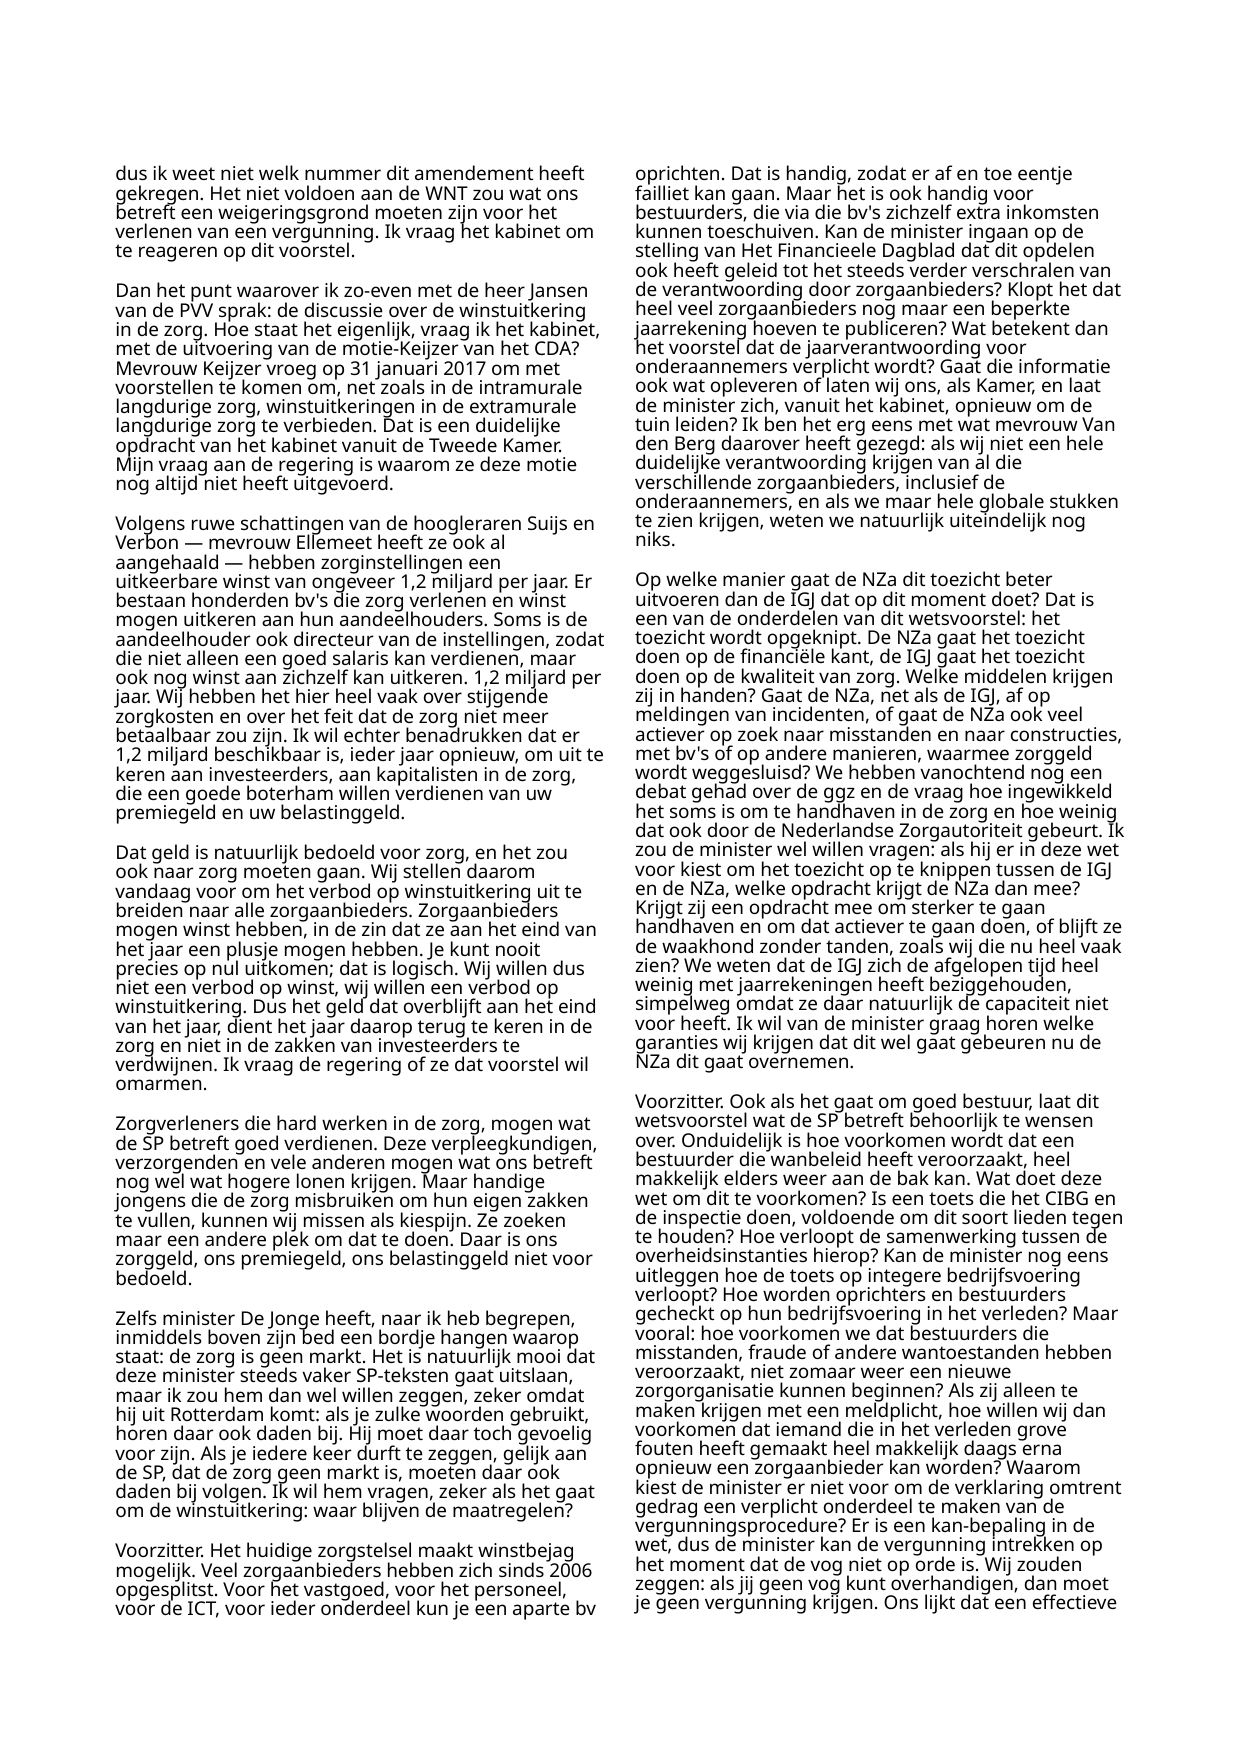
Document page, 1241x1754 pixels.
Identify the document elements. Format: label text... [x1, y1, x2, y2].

text Voorzitter. Ook als het gaat om goed bestuur, laat dit wetsvoorstel wat de SP betreft behoorlijk te wensen over. Onduidelijk is hoe voorkomen wordt dat een bestuurder die wanbeleid heeft veroorzaakt, heel makkelijk elders weer aan de bak kan. Wat doet deze wet om dit te voorkomen? Is een toets die het CIBG en de inspectie doen, voldoende om dit soort lieden tegen te houden? Hoe verloopt de samenwerking tussen de overheidsinstanties hierop? Kan de minister nog eens uitleggen hoe de toets op integere bedrijfsvoering verloopt? Hoe worden oprichters en bestuurders gecheckt op hun bedrijfsvoering in het verleden? Maar vooral: hoe voorkomen we dat bestuurders die misstanden, fraude of andere wantoestanden hebben veroorzaakt, niet zomaar weer een nieuwe zorgorganisatie kunnen beginnen? Als zij alleen te maken krijgen met een meldplicht, hoe willen wij dan voorkomen dat iemand die in het verleden grove fouten heeft gemaakt heel makkelijk daags erna opnieuw een zorgaanbieder kan worden? Waarom kiest de minister er niet voor om de verklaring omtrent gedrag een verplicht onderdeel te maken van de vergunningsprocedure? Er is een kan-bepaling in de wet, dus de minister kan de vergunning intrekken op het moment dat de vog niet op orde is. Wij zouden zeggen: als jij geen vog kunt overhandigen, dan moet je geen vergunning krijgen. Ons lijkt dat een effectieve [635, 1093, 1125, 1613]
text Voorzitter. Het huidige zorgstelsel maakt winstbejag mogelijk. Veel zorgaanbieders hebben zich sinds 2006 opgesplitst. Voor het vastgoed, voor het personeel, voor de ICT, voor ieder onderdeel kun je een aparte bv [115, 1542, 605, 1619]
text Zorgverleners die hard werken in de zorg, mogen wat de SP betreft goed verdienen. Deze verpleegkundigen, verzorgenden en vele anderen mogen wat ons betreft nog wel wat hogere lonen krijgen. Maar handige jongens die de zorg misbruiken om hun eigen zakken te vullen, kunnen wij missen als kiespijn. Ze zoeken maar een andere plek om dat te doen. Daar is ons zorggeld, ons premiegeld, ons belastinggeld niet voor bedoeld. [115, 1115, 605, 1289]
text Zelfs minister De Jonge heeft, naar ik heb begrepen, inmiddels boven zijn bed een bordje hangen waarop staat: de zorg is geen markt. Het is natuurlijk mooi dat deze minister steeds vaker SP-teksten gaat uitslaan, maar ik zou hem dan wel willen zeggen, zeker omdat hij uit Rotterdam komt: als je zulke woorden gebruikt, horen daar ook daden bij. Hij moet daar toch gevoelig voor zijn. Als je iedere keer durft te zeggen, gelijk aan de SP, dat de zorg geen markt is, moeten daar ook daden bij volgen. Ik wil hem vragen, zeker als het gaat om de winstuitkering: waar blijven de maatregelen? [115, 1309, 605, 1522]
text Volgens ruwe schattingen van de hoogleraren Suijs en Verbon — mevrouw Ellemeet heeft ze ook al aangehaald — hebben zorginstellingen een uitkeerbare winst van ongeveer 1,2 miljard per jaar. Er bestaan honderden bv's die zorg verlenen en winst mogen uitkeren aan hun aandeelhouders. Soms is de aandeelhouder ook directeur van de instellingen, zodat die niet alleen een goed salaris kan verdienen, maar ook nog winst aan zichzelf kan uitkeren. 1,2 miljard per jaar. Wij hebben het hier heel vaak over stijgende zorgkosten en over het feit dat de zorg niet meer betaalbaar zou zijn. Ik wil echter benadrukken dat er 1,2 miljard beschikbaar is, ieder jaar opnieuw, om uit te keren aan investeerders, aan kapitalisten in de zorg, die een goede boterham willen verdienen van uw premiegeld en uw belastinggeld. [115, 515, 605, 823]
text oprichten. Dat is handig, zodat er af en toe eentje failliet kan gaan. Maar het is ook handig voor bestuurders, die via die bv's zichzelf extra inkomsten kunnen toeschuiven. Kan de minister ingaan op de stelling van Het Financieele Dagblad dat dit opdelen ook heeft geleid tot het steeds verder verschralen van de verantwoording door zorgaanbieders? Klopt het dat heel veel zorgaanbieders nog maar een beperkte jaarrekening hoeven te publiceren? Wat betekent dan het voorstel dat de jaarverantwoording voor onderaannemers verplicht wordt? Gaat die informatie ook wat opleveren of laten wij ons, als Kamer, en laat de minister zich, vanuit het kabinet, opnieuw om de tuin leiden? Ik ben het erg eens met wat mevrouw Van den Berg daarover heeft gezegd: als wij niet een hele duidelijke verantwoording krijgen van al die verschillende zorgaanbieders, inclusief de onderaannemers, en als we maar hele globale stukken te zien krijgen, weten we natuurlijk uiteindelijk nog niks. [635, 165, 1125, 551]
text Dat geld is natuurlijk bedoeld voor zorg, en het zou ook naar zorg moeten gaan. Wij stellen daarom vandaag voor om het verbod op winstuitkering uit te breiden naar alle zorgaanbieders. Zorgaanbieders mogen winst hebben, in de zin dat ze aan het eind van het jaar een plusje mogen hebben. Je kunt nooit precies op nul uitkomen; dat is logisch. Wij willen dus niet een verbod op winst, wij willen een verbod op winstuitkering. Dus het geld dat overblijft aan het eind van het jaar, dient het jaar daarop terug te keren in de zorg en niet in de zakken van investeerders te verdwijnen. Ik vraag de regering of ze dat voorstel wil omarmen. [115, 844, 605, 1095]
text Dan het punt waarover ik zo-even met de heer Jansen van de PVV sprak: de discussie over de winstuitkering in de zorg. Hoe staat het eigenlijk, vraag ik het kabinet, met de uitvoering van de motie-Keijzer van het CDA? Mevrouw Keijzer vroeg op 31 januari 2017 om met voorstellen te komen om, net zoals in de intramurale langdurige zorg, winstuitkeringen in de extramurale langdurige zorg te verbieden. Dat is een duidelijke opdracht van het kabinet vanuit de Tweede Kamer. Mijn vraag aan de regering is waarom ze deze motie nog altijd niet heeft uitgevoerd. [115, 282, 605, 494]
text Op welke manier gaat de NZa dit toezicht beter uitvoeren dan de IGJ dat op dit moment doet? Dat is een van de onderdelen van dit wetsvoorstel: het toezicht wordt opgeknipt. De NZa gaat het toezicht doen op de financiële kant, de IGJ gaat het toezicht doen op de kwaliteit van zorg. Welke middelen krijgen zij in handen? Gaat de NZa, net als de IGJ, af op meldingen van incidenten, of gaat de NZa ook veel actiever op zoek naar misstanden en naar constructies, met bv's of op andere manieren, waarmee zorggeld wordt weggesluisd? We hebben vanochtend nog een debat gehad over de ggz en de vraag hoe ingewikkeld het soms is om te handhaven in de zorg en hoe weinig dat ook door de Nederlandse Zorgautoriteit gebeurt. Ik zou de minister wel willen vragen: als hij er in deze wet voor kiest om het toezicht op te knippen tussen de IGJ en de NZa, welke opdracht krijgt de NZa dan mee? Krijgt zij een opdracht mee om sterker te gaan handhaven en om dat actiever te gaan doen, of blijft ze de waakhond zonder tanden, zoals wij die nu heel vaak zien? We weten dat de IGJ zich de afgelopen tijd heel weinig met jaarrekeningen heeft beziggehouden, simpelweg omdat ze daar natuurlijk de capaciteit niet voor heeft. Ik wil van de minister graag horen welke garanties wij krijgen dat dit wel gaat gebeuren nu de NZa dit gaat overnemen. [635, 571, 1125, 1072]
text dus ik weet niet welk nummer dit amendement heeft gekregen. Het niet voldoen aan de WNT zou wat ons betreft een weigeringsgrond moeten zijn voor het verlenen van een vergunning. Ik vraag het kabinet om te reageren op dit voorstel. [115, 165, 605, 262]
